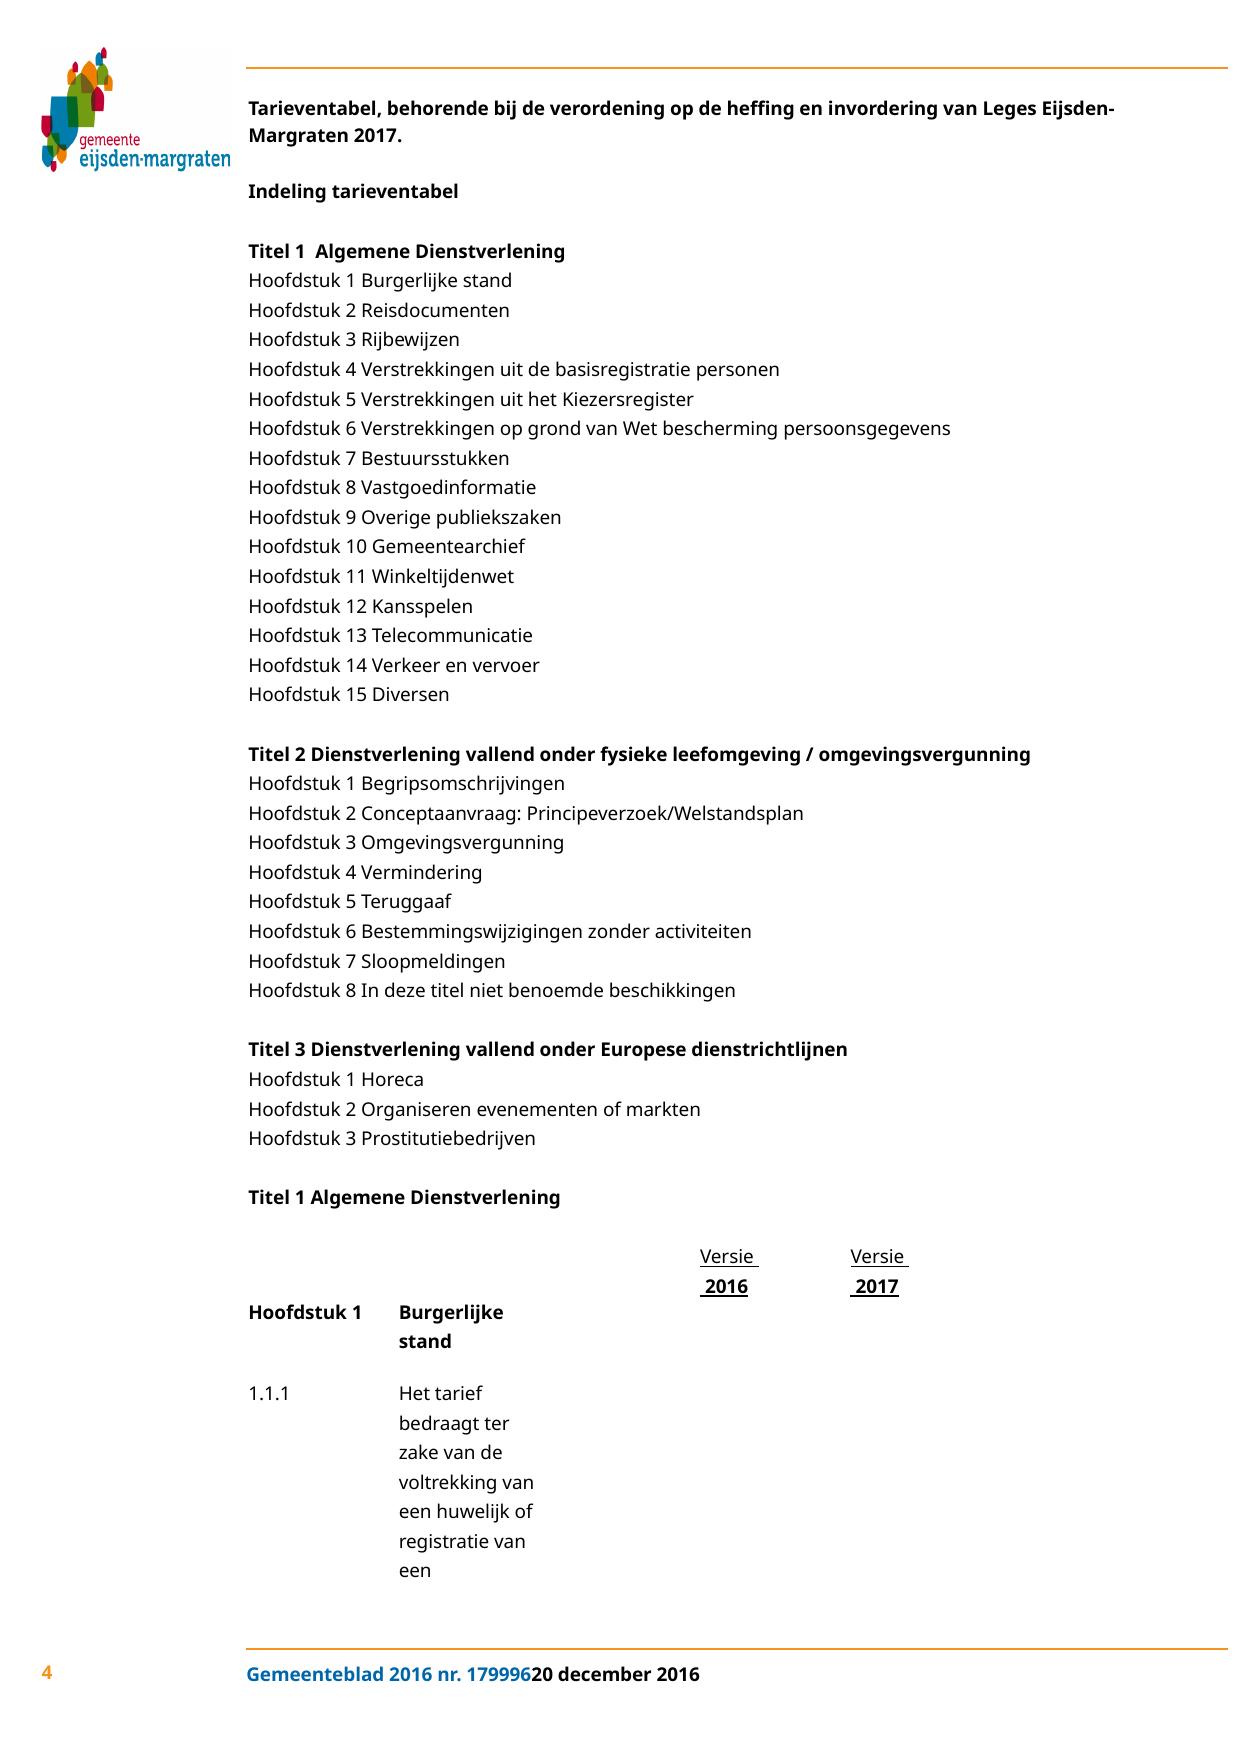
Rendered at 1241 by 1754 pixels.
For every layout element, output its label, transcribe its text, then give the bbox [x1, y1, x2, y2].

text Hoofdstuk 4 Vermindering [248, 859, 1152, 885]
table_header [399, 1244, 549, 1299]
text Hoofdstuk 14 Verkeer en vervoer [248, 652, 1152, 678]
text Hoofdstuk 3 Omgevingsvergunning [248, 829, 1152, 855]
text Hoofdstuk 1 Horeca [248, 1066, 1152, 1092]
picture [41, 47, 231, 172]
table_header Versie 2017 [850, 1244, 1001, 1299]
text Hoofdstuk 11 Winkeltijdenwet [248, 563, 1152, 589]
table_cell [700, 1380, 850, 1583]
text Hoofdstuk 8 In deze titel niet benoemde beschikkingen [248, 977, 1152, 1003]
text Hoofdstuk 7 Bestuursstukken [248, 445, 1152, 471]
text Tarieventabel, behorende bij de verordening op de heffing en invordering van Leges Eijsden-Margraten 2017. [248, 95, 1152, 149]
table_header Versie 2016 [700, 1244, 850, 1299]
table_cell [850, 1354, 1001, 1380]
table_cell Hoofdstuk 1 [248, 1299, 398, 1354]
text Hoofdstuk 6 Verstrekkingen op grond van Wet bescherming persoonsgegevens [248, 415, 1152, 441]
table_cell [850, 1380, 1001, 1583]
table_cell [1001, 1299, 1152, 1354]
text Hoofdstuk 4 Verstrekkingen uit de basisregistratie personen [248, 356, 1152, 382]
table_cell [549, 1380, 700, 1583]
text Hoofdstuk 5 Teruggaaf [248, 889, 1152, 914]
text Titel 2 Dienstverlening vallend onder fysieke leefomgeving / omgevingsvergunning [248, 741, 1152, 766]
text Hoofdstuk 3 Prostitutiebedrijven [248, 1125, 1152, 1151]
text Hoofdstuk 15 Diversen [248, 682, 1152, 707]
table_cell Het tarief bedraagt ter zake van de voltrekking van een huwelijk of registratie van een [399, 1380, 549, 1583]
text Titel 3 Dienstverlening vallend onder Europese dienstrichtlijnen [248, 1037, 1152, 1062]
text Hoofdstuk 3 Rijbewijzen [248, 327, 1152, 352]
text Hoofdstuk 1 Burgerlijke stand [248, 267, 1152, 293]
text Hoofdstuk 9 Overige publiekszaken [248, 504, 1152, 530]
table_cell [399, 1354, 549, 1380]
text Titel 1 Algemene Dienstverlening [248, 1184, 1152, 1210]
text Hoofdstuk 13 Telecommunicatie [248, 622, 1152, 648]
table_cell [700, 1354, 850, 1380]
table_header [549, 1244, 700, 1299]
text Hoofdstuk 10 Gemeentearchief [248, 534, 1152, 559]
text Hoofdstuk 5 Verstrekkingen uit het Kiezersregister [248, 386, 1152, 411]
text Hoofdstuk 1 Begripsomschrijvingen [248, 770, 1152, 796]
text Hoofdstuk 7 Sloopmeldingen [248, 948, 1152, 973]
table_header [248, 1244, 398, 1299]
text Hoofdstuk 12 Kansspelen [248, 593, 1152, 618]
table_cell [549, 1299, 700, 1354]
table_cell [1001, 1380, 1152, 1583]
table_cell 1.1.1 [248, 1380, 398, 1583]
table_cell Burgerlijke stand [399, 1299, 549, 1354]
table_cell [850, 1299, 1001, 1354]
text Hoofdstuk 2 Conceptaanvraag: Principeverzoek/Welstandsplan [248, 800, 1152, 826]
table_header [1001, 1244, 1152, 1299]
table_cell [549, 1354, 700, 1380]
table_cell [1001, 1354, 1152, 1380]
text Hoofdstuk 6 Bestemmingswijzigingen zonder activiteiten [248, 918, 1152, 944]
text Hoofdstuk 2 Reisdocumenten [248, 297, 1152, 323]
text Hoofdstuk 2 Organiseren evenementen of markten [248, 1096, 1152, 1121]
text Titel 1 Algemene Dienstverlening [248, 238, 1152, 263]
table_cell [248, 1354, 398, 1380]
table_cell [700, 1299, 850, 1354]
text Indeling tarieventabel [248, 179, 1152, 204]
text Hoofdstuk 8 Vastgoedinformatie [248, 474, 1152, 500]
